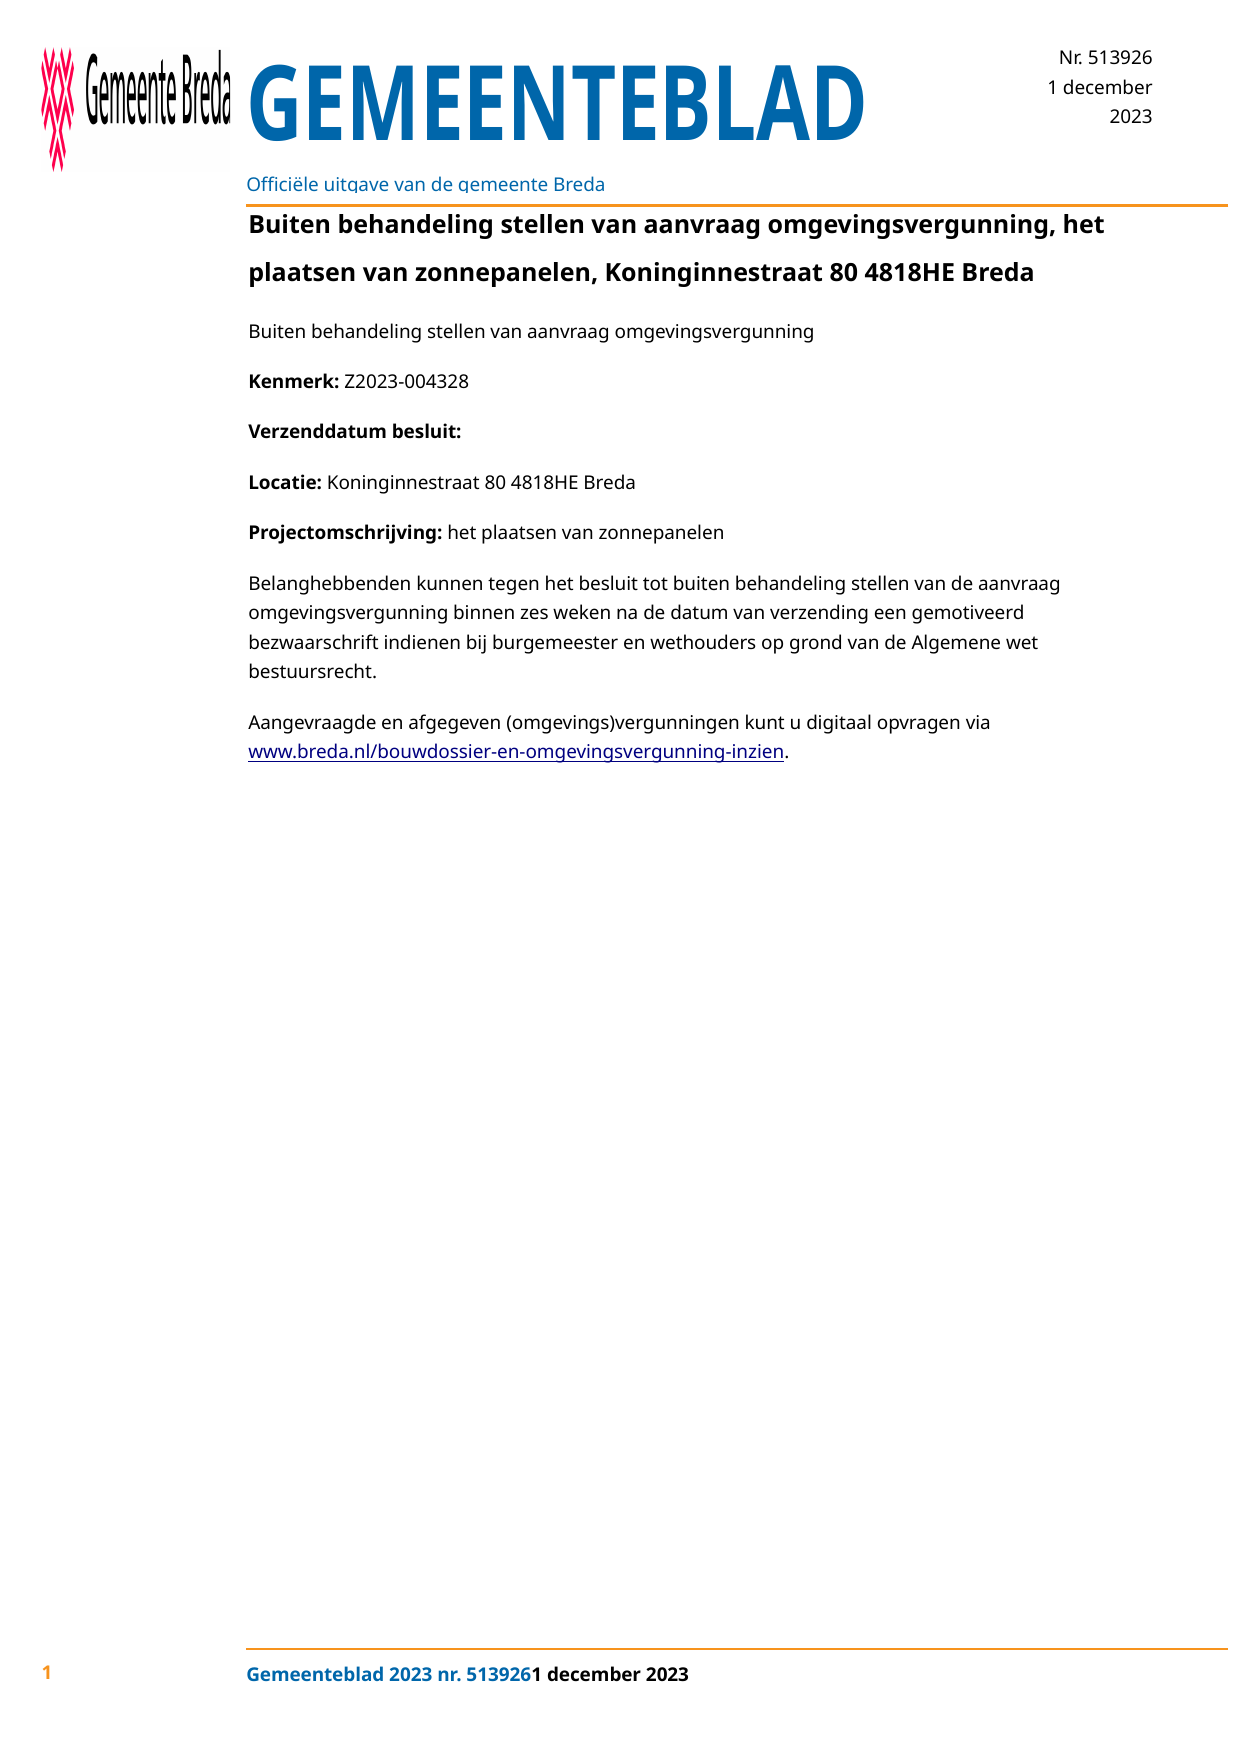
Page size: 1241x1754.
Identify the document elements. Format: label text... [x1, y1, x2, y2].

text Buiten behandeling stellen van aanvraag omgevingsvergunning, het plaatsen van zonnepanelen, Koninginnestraat 80 4818HE Breda [248, 207, 1152, 288]
picture [41, 47, 231, 172]
text Kenmerk: Z2023-004328 [248, 368, 1152, 394]
text Locatie: Koninginnestraat 80 4818HE Breda [248, 469, 1152, 495]
text Aangevraagde en afgegeven (omgevings)vergunningen kunt u digitaal opvragen via www.breda.nl/bouwdossier-en-omgevingsvergunning-inzien. [248, 709, 1152, 764]
text Buiten behandeling stellen van aanvraag omgevingsvergunning [248, 318, 1152, 344]
text Verzenddatum besluit: [248, 419, 1152, 444]
text Projectomschrijving: het plaatsen van zonnepanelen [248, 519, 1152, 545]
text Belanghebbenden kunnen tegen het besluit tot buiten behandeling stellen van de aanvraag omgevingsvergunning binnen zes weken na de datum van verzending een gemotiveerd bezwaarschrift indienen bij burgemeester en wethouders op grond van de Algemene wet bestuursrecht. [248, 570, 1152, 684]
